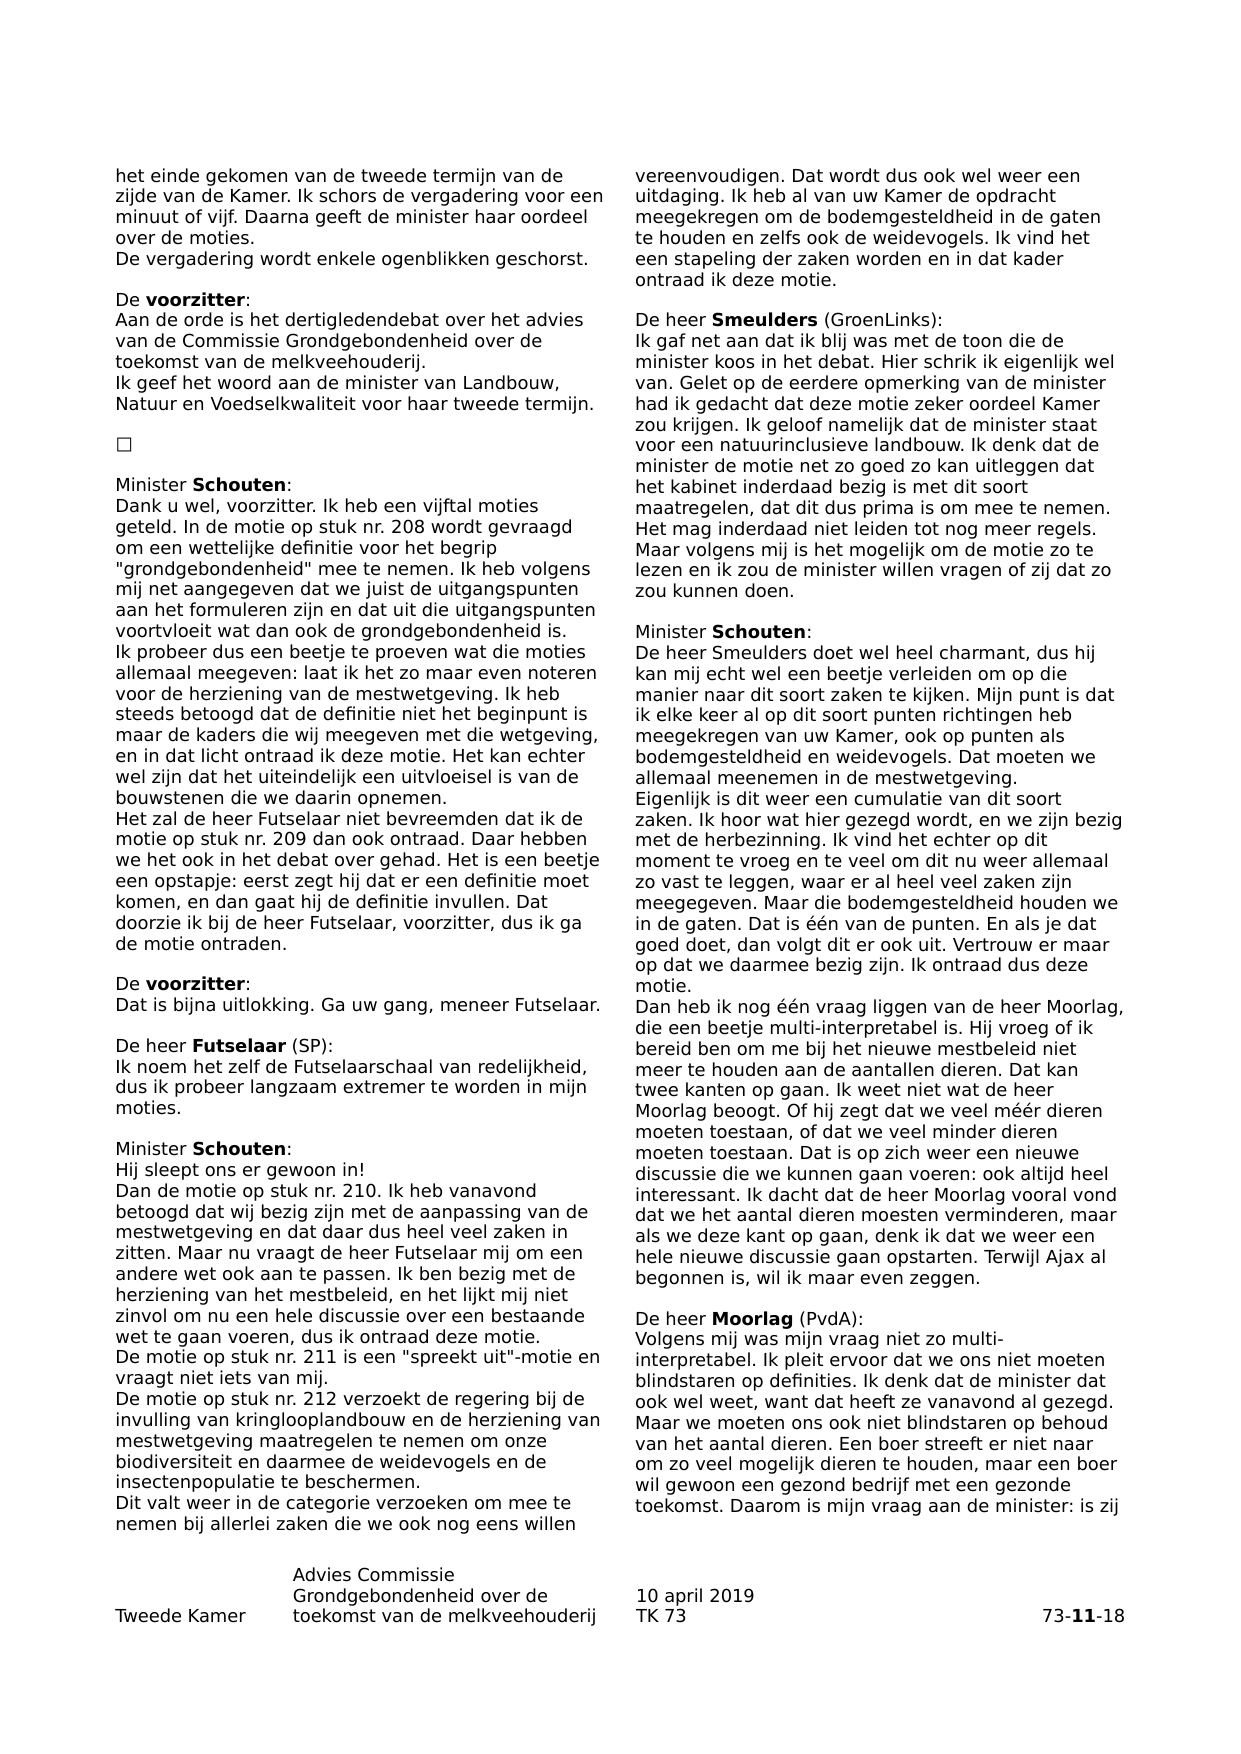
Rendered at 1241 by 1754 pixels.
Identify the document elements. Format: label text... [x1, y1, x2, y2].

text Dank u wel, voorzitter. Ik heb een vijftal moties geteld. In de motie op stuk nr. 208 wordt gevraagd om een wettelijke definitie voor het begrip "grondgebondenheid" mee te nemen. Ik heb volgens mij net aangegeven dat we juist de uitgangspunten aan het formuleren zijn en dat uit die uitgangspunten voortvloeit wat dan ook de grondgebondenheid is. [115, 496, 605, 642]
text Minister Schouten: [115, 1139, 605, 1160]
text Ik probeer dus een beetje te proeven wat die moties allemaal meegeven: laat ik het zo maar even noteren voor de herziening van de mestwetgeving. Ik heb steeds betoogd dat de definitie niet het beginpunt is maar de kaders die wij meegeven met die wetgeving, en in dat licht ontraad ik deze motie. Het kan echter wel zijn dat het uiteindelijk een uitvloeisel is van de bouwstenen die we daarin opnemen. [115, 642, 605, 808]
text De voorzitter: [115, 974, 605, 995]
text Dat is bijna uitlokking. Ga uw gang, meneer Futselaar. [115, 995, 605, 1016]
text Het zal de heer Futselaar niet bevreemden dat ik de motie op stuk nr. 209 dan ook ontraad. Daar hebben we het ook in het debat over gehad. Het is een beetje een opstapje: eerst zegt hij dat er een definitie moet komen, en dan gaat hij de definitie invullen. Dat doorzie ik bij de heer Futselaar, voorzitter, dus ik ga de motie ontraden. [115, 808, 605, 954]
text Ik noem het zelf de Futselaarschaal van redelijkheid, dus ik probeer langzaam extremer te worden in mijn moties. [115, 1056, 605, 1119]
text De motie op stuk nr. 212 verzoekt de regering bij de invulling van kringlooplandbouw en de herziening van mestwetgeving maatregelen te nemen om onze biodiversiteit en daarmee de weidevogels en de insectenpopulatie te beschermen. [115, 1389, 605, 1493]
text De heer Smeulders (GroenLinks): [635, 310, 1125, 331]
text Hij sleept ons er gewoon in! [115, 1160, 605, 1181]
text Ik gaf net aan dat ik blij was met de toon die de minister koos in het debat. Hier schrik ik eigenlijk wel van. Gelet op de eerdere opmerking van de minister had ik gedacht dat deze motie zeker oordeel Kamer zou krijgen. Ik geloof namelijk dat de minister staat voor een natuurinclusieve landbouw. Ik denk dat de minister de motie net zo goed zo kan uitleggen dat het kabinet inderdaad bezig is met dit soort maatregelen, dat dit dus prima is om mee te nemen. Het mag inderdaad niet leiden tot nog meer regels. Maar volgens mij is het mogelijk om de motie zo te lezen en ik zou de minister willen vragen of zij dat zo zou kunnen doen. [635, 331, 1125, 602]
text Dan de motie op stuk nr. 210. Ik heb vanavond betoogd dat wij bezig zijn met de aanpassing van de mestwetgeving en dat daar dus heel veel zaken in zitten. Maar nu vraagt de heer Futselaar mij om een andere wet ook aan te passen. Ik ben bezig met de herziening van het mestbeleid, en het lijkt mij niet zinvol om nu een hele discussie over een bestaande wet te gaan voeren, dus ik ontraad deze motie. [115, 1181, 605, 1347]
text De heer Smeulders doet wel heel charmant, dus hij kan mij echt wel een beetje verleiden om op die manier naar dit soort zaken te kijken. Mijn punt is dat ik elke keer al op dit soort punten richtingen heb meegekregen van uw Kamer, ook op punten als bodemgesteldheid en weidevogels. Dat moeten we allemaal meenemen in de mestwetgeving. [635, 643, 1125, 788]
text De motie op stuk nr. 211 is een "spreekt uit"-motie en vraagt niet iets van mij. [115, 1347, 605, 1389]
text Volgens mij was mijn vraag niet zo multi-interpretabel. Ik pleit ervoor dat we ons niet moeten blindstaren op definities. Ik denk dat de minister dat ook wel weet, want dat heeft ze vanavond al gezegd. Maar we moeten ons ook niet blindstaren op behoud van het aantal dieren. Een boer streeft er niet naar om zo veel mogelijk dieren te houden, maar een boer wil gewoon een gezond bedrijf met een gezonde toekomst. Daarom is mijn vraag aan de minister: is zij [635, 1329, 1125, 1517]
text het einde gekomen van de tweede termijn van de zijde van de Kamer. Ik schors de vergadering voor een minuut of vijf. Daarna geeft de minister haar oordeel over de moties. [115, 165, 605, 249]
text Minister Schouten: [635, 622, 1125, 643]
text vereenvoudigen. Dat wordt dus ook wel weer een uitdaging. Ik heb al van uw Kamer de opdracht meegekregen om de bodemgesteldheid in de gaten te houden en zelfs ook de weidevogels. Ik vind het een stapeling der zaken worden en in dat kader ontraad ik deze motie. [635, 165, 1125, 290]
text De voorzitter: [115, 289, 605, 310]
text Dan heb ik nog één vraag liggen van de heer Moorlag, die een beetje multi-interpretabel is. Hij vroeg of ik bereid ben om me bij het nieuwe mestbeleid niet meer te houden aan de aantallen dieren. Dat kan twee kanten op gaan. Ik weet niet wat de heer Moorlag beoogt. Of hij zegt dat we veel méér dieren moeten toestaan, of dat we veel minder dieren moeten toestaan. Dat is op zich weer een nieuwe discussie die we kunnen gaan voeren: ook altijd heel interessant. Ik dacht dat de heer Moorlag vooral vond dat we het aantal dieren moesten verminderen, maar als we deze kant op gaan, denk ik dat we weer een hele nieuwe discussie gaan opstarten. Terwijl Ajax al begonnen is, wil ik maar even zeggen. [635, 997, 1125, 1288]
text Aan de orde is het dertigledendebat over het advies van de Commissie Grondgebondenheid over de toekomst van de melkveehouderij. [115, 310, 605, 373]
text Ik geef het woord aan de minister van Landbouw, Natuur en Voedselkwaliteit voor haar tweede termijn. [115, 373, 605, 414]
text De heer Moorlag (PvdA): [635, 1308, 1125, 1329]
text ⬜ [115, 434, 605, 455]
text De heer Futselaar (SP): [115, 1036, 605, 1056]
text Eigenlijk is dit weer een cumulatie van dit soort zaken. Ik hoor wat hier gezegd wordt, en we zijn bezig met de herbezinning. Ik vind het echter op dit moment te vroeg en te veel om dit nu weer allemaal zo vast te leggen, waar er al heel veel zaken zijn meegegeven. Maar die bodemgesteldheid houden we in de gaten. Dat is één van de punten. En als je dat goed doet, dan volgt dit er ook uit. Vertrouw er maar op dat we daarmee bezig zijn. Ik ontraad dus deze motie. [635, 788, 1125, 997]
text De vergadering wordt enkele ogenblikken geschorst. [115, 249, 605, 269]
text Minister Schouten: [115, 475, 605, 496]
text Dit valt weer in de categorie verzoeken om mee te nemen bij allerlei zaken die we ook nog eens willen [115, 1493, 605, 1535]
